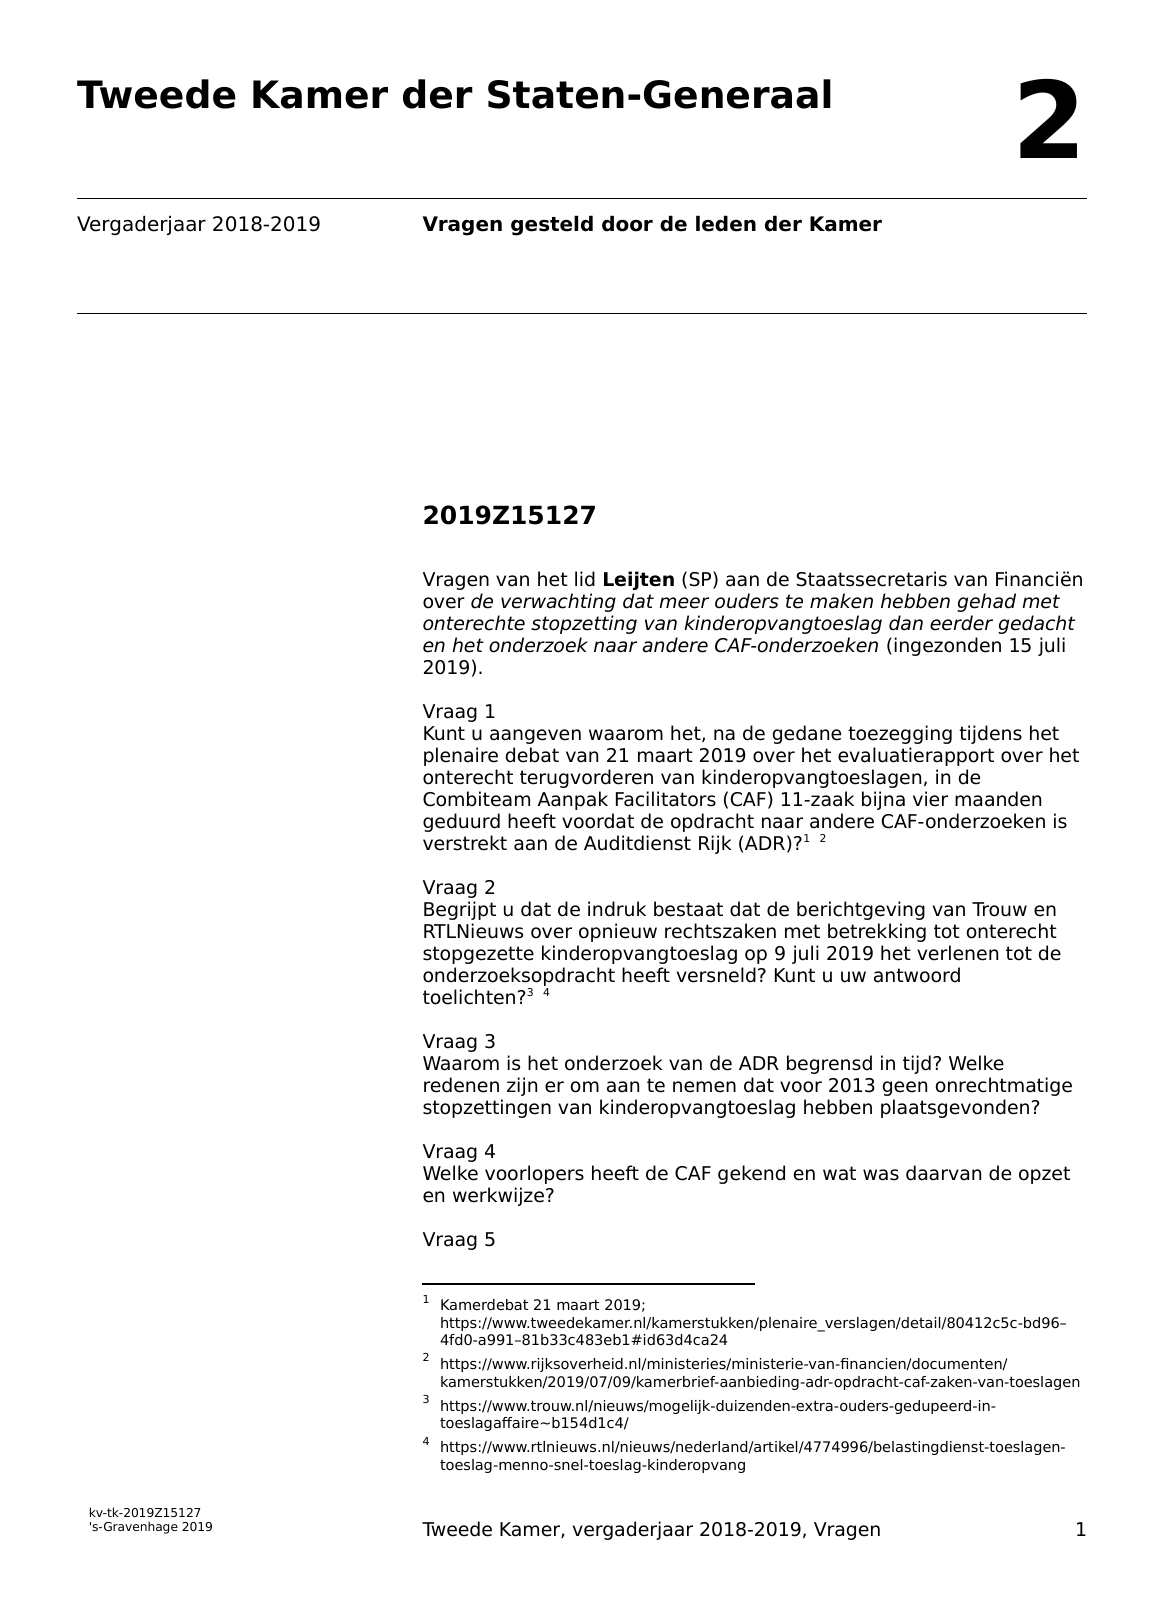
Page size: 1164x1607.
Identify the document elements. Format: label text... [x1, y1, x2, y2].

text kv-tk-2019Z15127 [88, 1506, 323, 1520]
text https://www.rijksoverheid.nl/ministeries/ministerie-van-financien/documenten/kamerstukken/2019/07/09/kamerbrief-aanbieding-adr-opdracht-caf-zaken-van-toeslagen [422, 1352, 1087, 1391]
text Welke voorlopers heeft de CAF gekend en wat was daarvan de opzet en werkwijze? [422, 1163, 1087, 1207]
text Vraag 4 [422, 1141, 1087, 1163]
text Vraag 2 [422, 877, 1087, 899]
text https://www.trouw.nl/nieuws/mogelijk-duizenden-extra-ouders-gedupeerd-in-toeslagaffaire~b154d1c4/ [422, 1393, 1087, 1432]
table_cell Vergaderjaar 2018-2019 [77, 199, 422, 313]
text Kamerdebat 21 maart 2019; https://www.tweedekamer.nl/kamerstukken/plenaire_verslagen/detail/80412c5c-bd96–4fd0-a991–81b33c483eb1#id63d4ca24 [422, 1293, 1087, 1349]
text 's-Gravenhage 2019 [88, 1520, 323, 1534]
text Begrijpt u dat de indruk bestaat dat de berichtgeving van Trouw en RTLNieuws over opnieuw rechtszaken met betrekking tot onterecht stopgezette kinderopvangtoeslag op 9 juli 2019 het verlenen tot de onderzoeksopdracht heeft versneld? Kunt u uw antwoord toelichten? [422, 899, 1087, 1009]
text Vraag 3 [422, 1031, 1087, 1053]
text Vraag 5 [422, 1229, 1087, 1251]
table_header Tweede Kamer der Staten-Generaal [77, 59, 886, 198]
text Vragen van het lid Leijten (SP) aan de Staatssecretaris van Financiën over de verwachting dat meer ouders te maken hebben gehad met onterechte stopzetting van kinderopvangtoeslag dan eerder gedacht en het onderzoek naar andere CAF-onderzoeken (ingezonden 15 juli 2019). [422, 569, 1087, 679]
text Vraag 1 [422, 701, 1087, 723]
table_header 2 [886, 59, 1087, 198]
text https://www.rtlnieuws.nl/nieuws/nederland/artikel/4774996/belastingdienst-toeslagen-toeslag-menno-snel-toeslag-kinderopvang [422, 1435, 1087, 1474]
text 2019Z15127 [422, 501, 1087, 531]
table_cell Vragen gesteld door de leden der Kamer [422, 199, 1087, 313]
text Kunt u aangeven waarom het, na de gedane toezegging tijdens het plenaire debat van 21 maart 2019 over het evaluatierapport over het onterecht terugvorderen van kinderopvangtoeslagen, in de Combiteam Aanpak Facilitators (CAF) 11-zaak bijna vier maanden geduurd heeft voordat de opdracht naar andere CAF-onderzoeken is verstrekt aan de Auditdienst Rijk (ADR)? [422, 723, 1087, 855]
text Waarom is het onderzoek van de ADR begrensd in tijd? Welke redenen zijn er om aan te nemen dat voor 2013 geen onrechtmatige stopzettingen van kinderopvangtoeslag hebben plaatsgevonden? [422, 1053, 1087, 1119]
